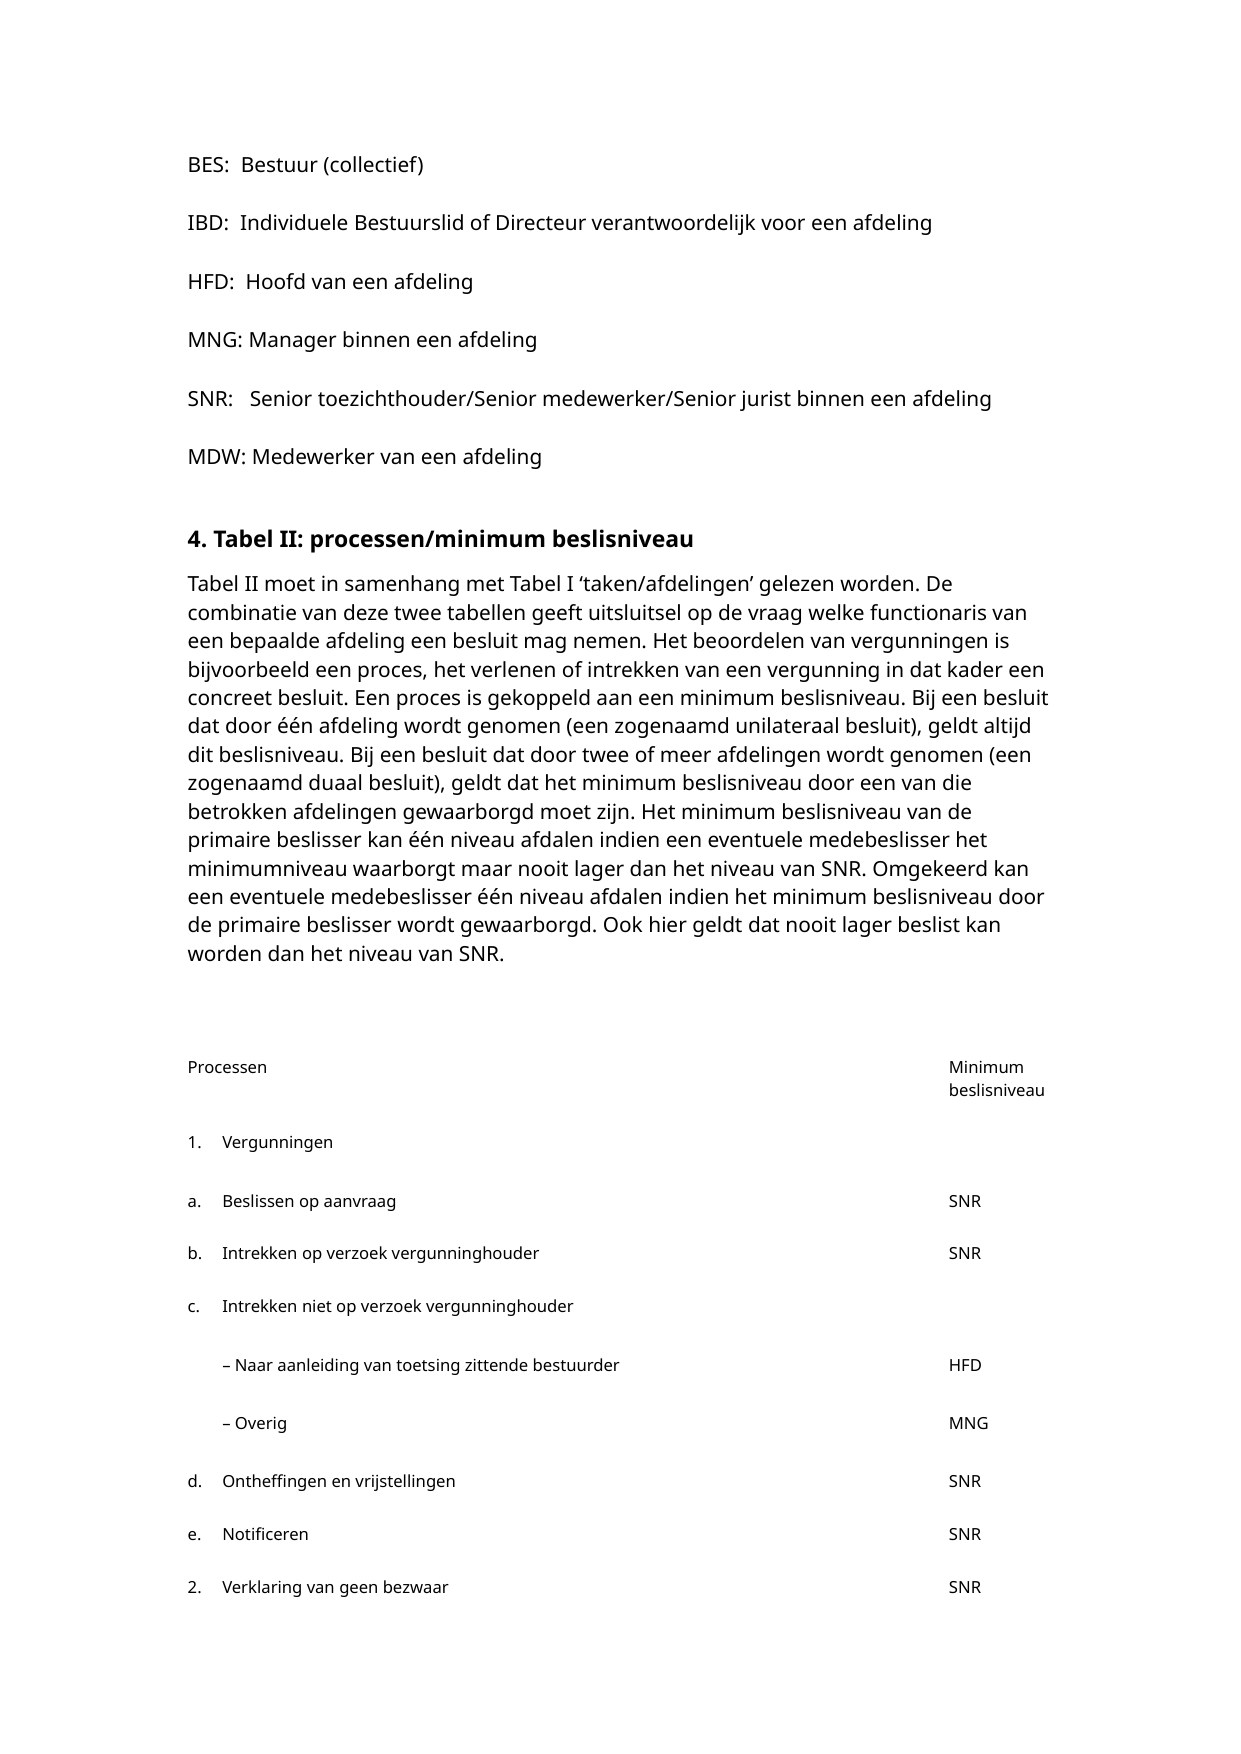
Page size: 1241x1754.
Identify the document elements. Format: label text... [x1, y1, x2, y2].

table_cell c. [188, 1295, 222, 1353]
table_cell 2. [188, 1575, 222, 1598]
table_cell Vergunningen [222, 1131, 949, 1189]
table_cell [949, 1131, 1053, 1189]
text MNG: Manager binnen een afdeling [187, 325, 1053, 354]
table_cell SNR [949, 1242, 1053, 1295]
table_cell MNG [949, 1412, 1053, 1470]
table_cell [188, 1353, 222, 1412]
table_cell Ontheffingen en vrijstellingen [222, 1470, 949, 1523]
table_cell 1. [188, 1131, 222, 1189]
table_cell – Naar aanleiding van toetsing zittende bestuurder [222, 1353, 949, 1412]
table_cell b. [188, 1242, 222, 1295]
table_cell Intrekken niet op verzoek vergunninghouder [222, 1295, 949, 1353]
table_cell SNR [949, 1470, 1053, 1523]
subtitle 4. Tabel II: processen/minimum beslisniveau [187, 523, 1053, 554]
table_cell Beslissen op aanvraag [222, 1189, 949, 1242]
table_header Minimum beslisniveau [949, 1055, 1053, 1131]
table_cell SNR [949, 1575, 1053, 1598]
table_cell Notificeren [222, 1523, 949, 1575]
text SNR: Senior toezichthouder/Senior medewerker/Senior jurist binnen een afdeling [187, 384, 1053, 412]
text IBD: Individuele Bestuurslid of Directeur verantwoordelijk voor een afdeling [187, 208, 1053, 237]
table_cell [949, 1295, 1053, 1353]
text HFD: Hoofd van een afdeling [187, 267, 1053, 295]
table_cell Verklaring van geen bezwaar [222, 1575, 949, 1598]
text MDW: Medewerker van een afdeling [187, 442, 1053, 471]
table_cell Intrekken op verzoek vergunninghouder [222, 1242, 949, 1295]
table_cell d. [188, 1470, 222, 1523]
table_cell a. [188, 1189, 222, 1242]
table_cell SNR [949, 1189, 1053, 1242]
table_header Processen [188, 1055, 949, 1131]
text BES: Bestuur (collectief) [187, 150, 1053, 178]
table_cell [188, 1412, 222, 1470]
table_cell – Overig [222, 1412, 949, 1470]
table_cell HFD [949, 1353, 1053, 1412]
table_cell SNR [949, 1523, 1053, 1575]
table_cell e. [188, 1523, 222, 1575]
text Tabel II moet in samenhang met Tabel I ‘taken/afdelingen’ gelezen worden. De combinatie van deze twee tabellen geeft uitsluitsel op de vraag welke functionaris van een bepaalde afdeling een besluit mag nemen. Het beoordelen van vergunningen is bijvoorbeeld een proces, het verlenen of intrekken van een vergunning in dat kader een concreet besluit. Een proces is gekoppeld aan een minimum beslisniveau. Bij een besluit dat door één afdeling wordt genomen (een zogenaamd unilateraal besluit), geldt altijd dit beslisniveau. Bij een besluit dat door twee of meer afdelingen wordt genomen (een zogenaamd duaal besluit), geldt dat het minimum beslisniveau door een van die betrokken afdelingen gewaarborgd moet zijn. Het minimum beslisniveau van de primaire beslisser kan één niveau afdalen indien een eventuele medebeslisser het minimumniveau waarborgt maar nooit lager dan het niveau van SNR. Omgekeerd kan een eventuele medebeslisser één niveau afdalen indien het minimum beslisniveau door de primaire beslisser wordt gewaarborgd. Ook hier geldt dat nooit lager beslist kan worden dan het niveau van SNR. [187, 569, 1053, 967]
